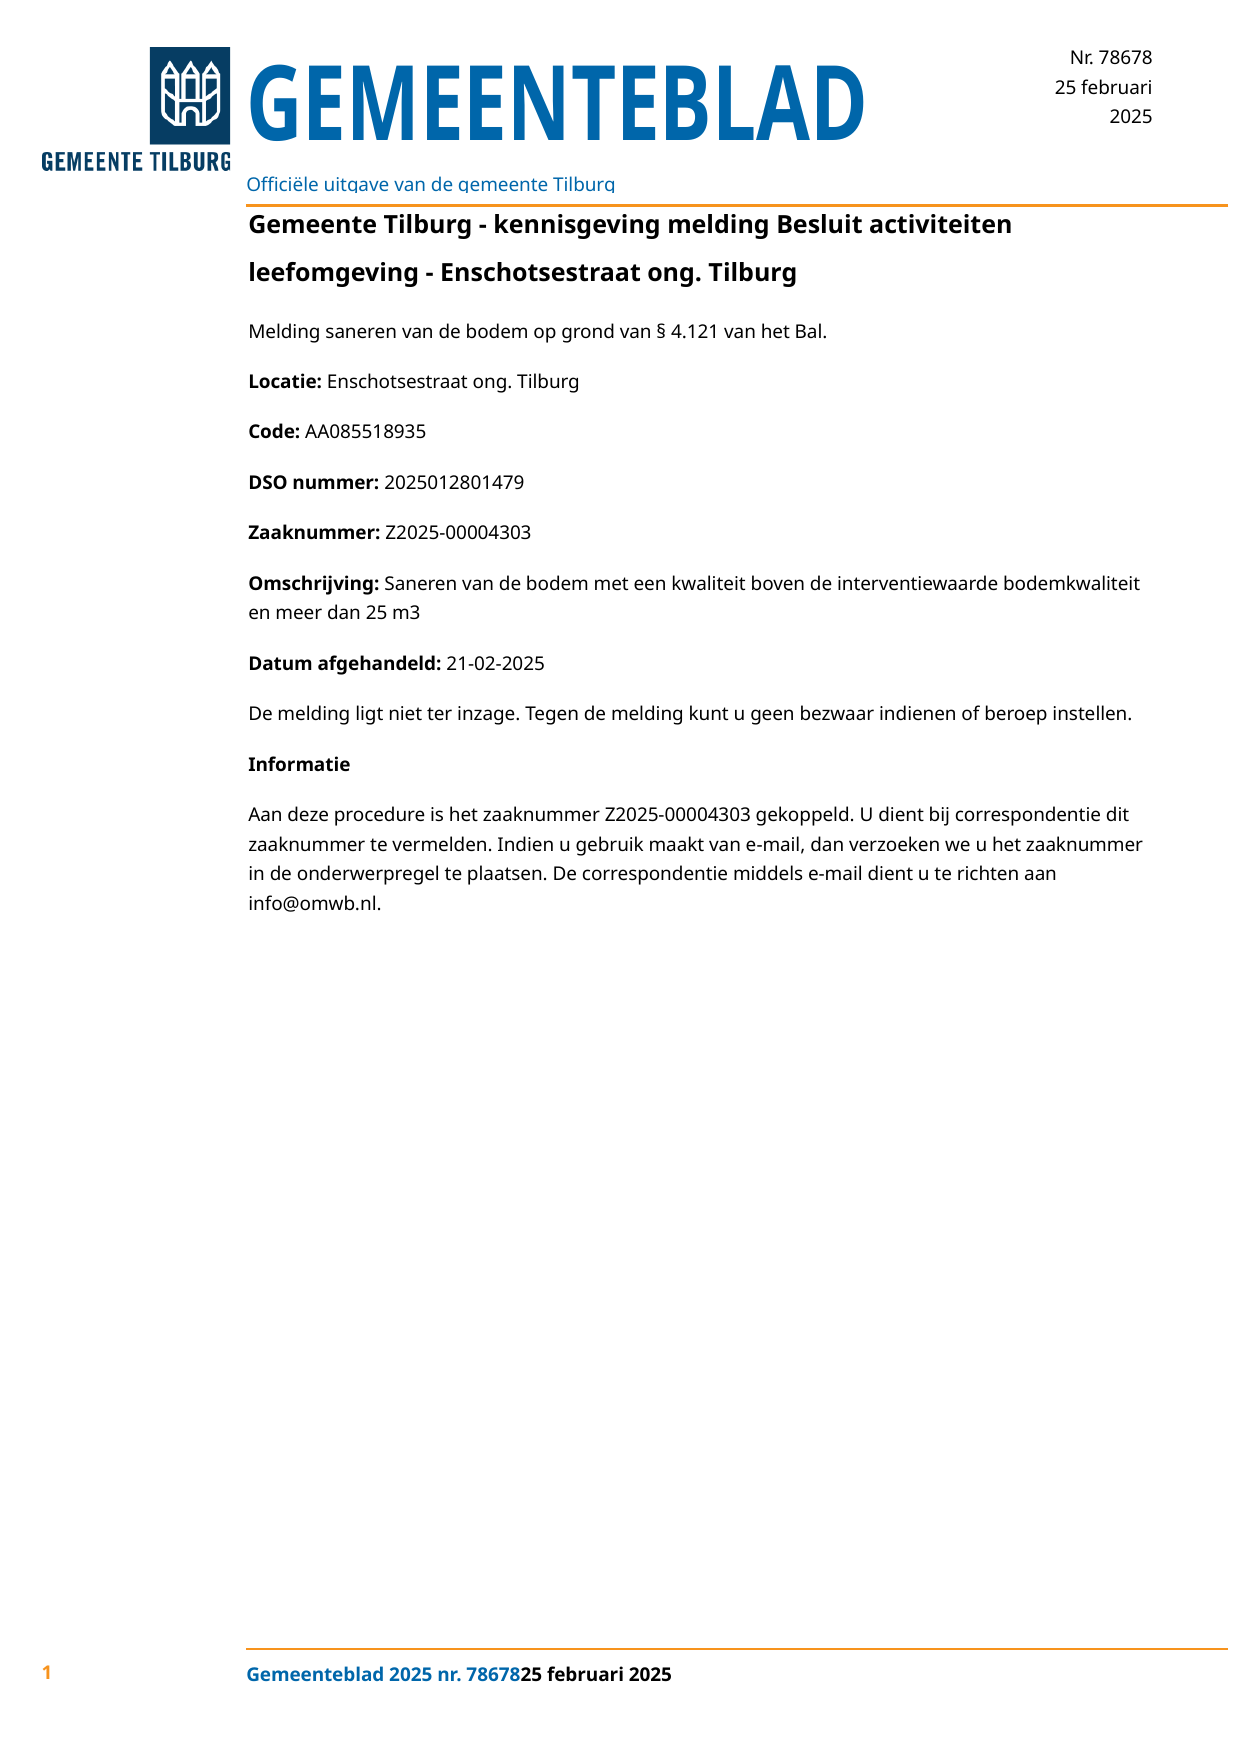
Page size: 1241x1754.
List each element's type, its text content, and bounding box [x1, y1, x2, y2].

text Zaaknummer: Z2025-00004303 [248, 519, 1152, 545]
text Code: AA085518935 [248, 419, 1152, 444]
text Omschrijving: Saneren van de bodem met een kwaliteit boven de interventiewaarde bodemkwaliteit en meer dan 25 m3 [248, 570, 1152, 625]
text Aan deze procedure is het zaaknummer Z2025-00004303 gekoppeld. U dient bij correspondentie dit zaaknummer te vermelden. Indien u gebruik maakt van e-mail, dan verzoeken we u het zaaknummer in de onderwerpregel te plaatsen. De correspondentie middels e-mail dient u te richten aan info@omwb.nl. [248, 801, 1152, 916]
text Melding saneren van de bodem op grond van § 4.121 van het Bal. [248, 318, 1152, 344]
picture [41, 47, 231, 172]
text Datum afgehandeld: 21-02-2025 [248, 650, 1152, 676]
text DSO nummer: 2025012801479 [248, 469, 1152, 495]
text Informatie [248, 751, 1152, 777]
text Locatie: Enschotsestraat ong. Tilburg [248, 368, 1152, 394]
text Gemeente Tilburg - kennisgeving melding Besluit activiteiten leefomgeving - Enschotsestraat ong. Tilburg [248, 207, 1152, 288]
text De melding ligt niet ter inzage. Tegen de melding kunt u geen bezwaar indienen of beroep instellen. [248, 700, 1152, 726]
